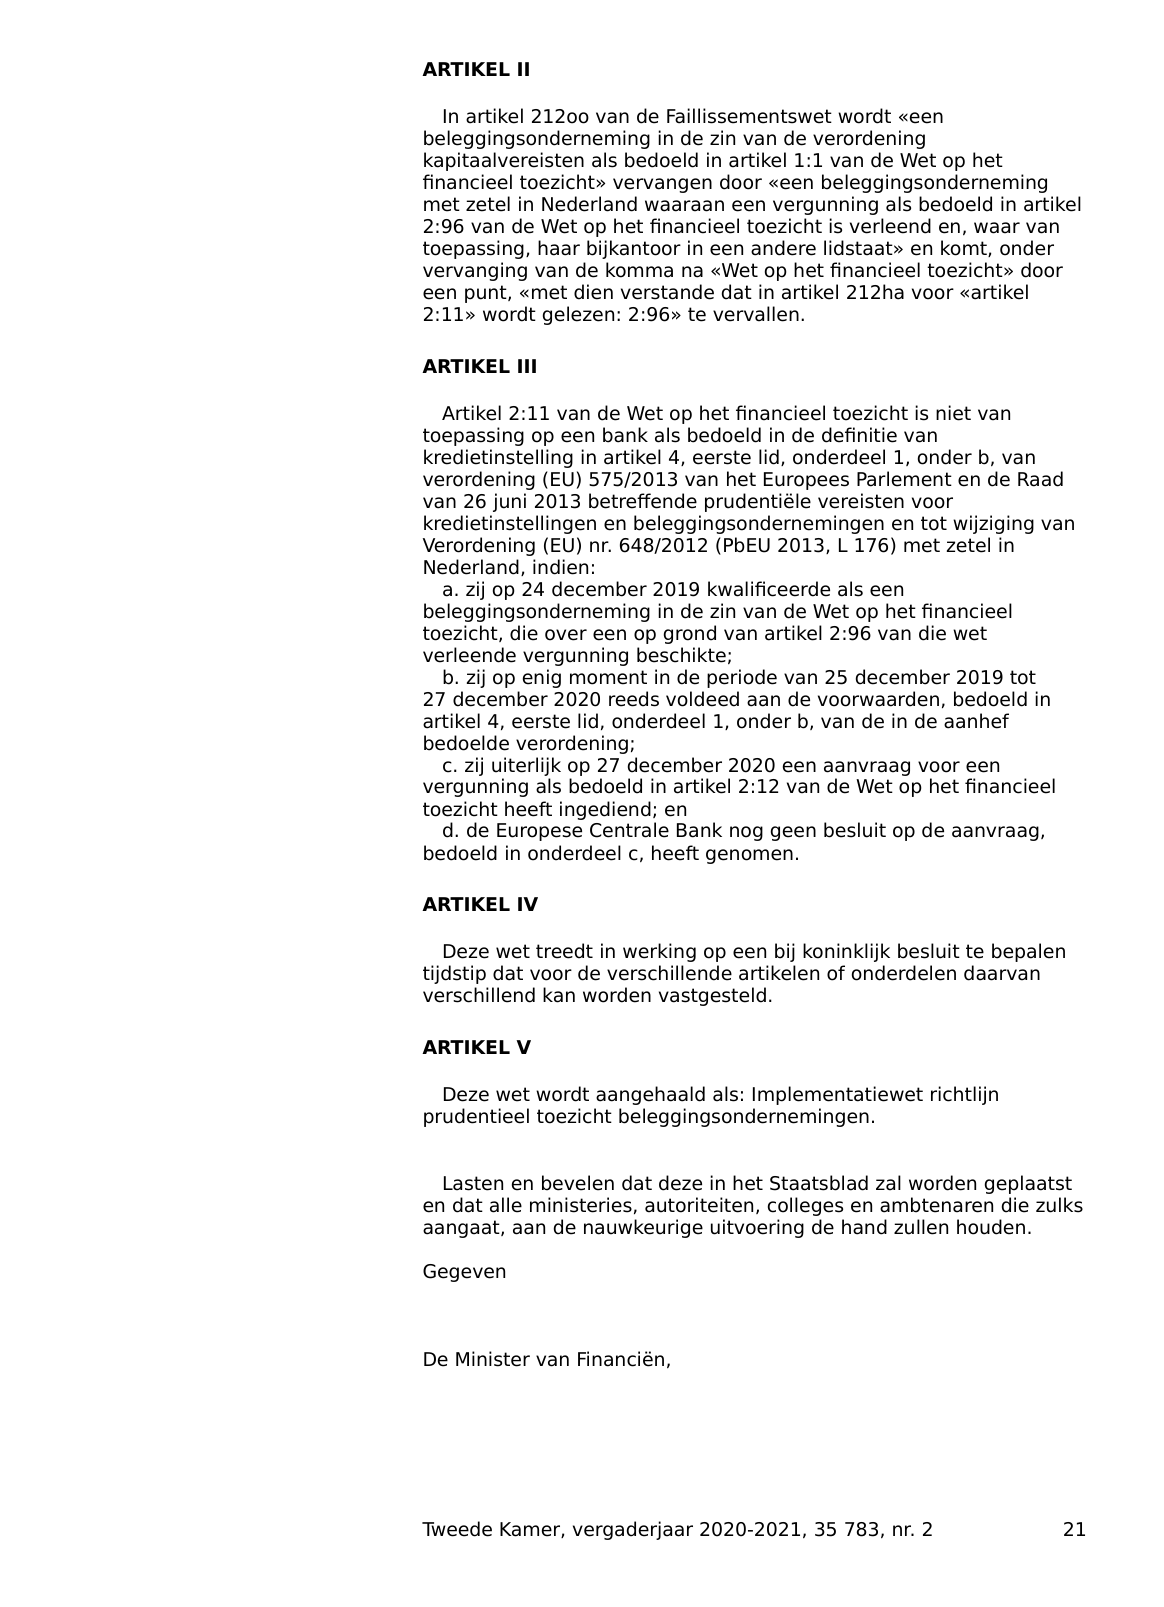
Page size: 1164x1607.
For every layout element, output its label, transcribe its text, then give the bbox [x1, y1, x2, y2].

subtitle ARTIKEL III [422, 356, 1087, 378]
subtitle ARTIKEL IV [422, 894, 1087, 916]
text c. zij uiterlijk op 27 december 2020 een aanvraag voor een vergunning als bedoeld in artikel 2:12 van de Wet op het financieel toezicht heeft ingediend; en [422, 754, 1087, 820]
text Deze wet wordt aangehaald als: Implementatiewet richtlijn prudentieel toezicht beleggingsondernemingen. [422, 1084, 1087, 1128]
text d. de Europese Centrale Bank nog geen besluit op de aanvraag, bedoeld in onderdeel c, heeft genomen. [422, 820, 1087, 864]
text a. zij op 24 december 2019 kwalificeerde als een beleggingsonderneming in de zin van de Wet op het financieel toezicht, die over een op grond van artikel 2:96 van die wet verleende vergunning beschikte; [422, 579, 1087, 667]
text Gegeven [422, 1261, 1087, 1283]
text Artikel 2:11 van de Wet op het financieel toezicht is niet van toepassing op een bank als bedoeld in de definitie van kredietinstelling in artikel 4, eerste lid, onderdeel 1, onder b, van verordening (EU) 575/2013 van het Europees Parlement en de Raad van 26 juni 2013 betreffende prudentiële vereisten voor kredietinstellingen en beleggingsondernemingen en tot wijziging van Verordening (EU) nr. 648/2012 (PbEU 2013, L 176) met zetel in Nederland, indien: [422, 403, 1087, 579]
subtitle ARTIKEL V [422, 1037, 1087, 1059]
text Lasten en bevelen dat deze in het Staatsblad zal worden geplaatst en dat alle ministeries, autoriteiten, colleges en ambtenaren die zulks aangaat, aan de nauwkeurige uitvoering de hand zullen houden. [422, 1173, 1087, 1238]
text In artikel 212oo van de Faillissementswet wordt «een beleggingsonderneming in de zin van de verordening kapitaalvereisten als bedoeld in artikel 1:1 van de Wet op het financieel toezicht» vervangen door «een beleggingsonderneming met zetel in Nederland waaraan een vergunning als bedoeld in artikel 2:96 van de Wet op het financieel toezicht is verleend en, waar van toepassing, haar bijkantoor in een andere lidstaat» en komt, onder vervanging van de komma na «Wet op het financieel toezicht» door een punt, «met dien verstande dat in artikel 212ha voor «artikel 2:11» wordt gelezen: 2:96» te vervallen. [422, 106, 1087, 326]
subtitle ARTIKEL II [422, 59, 1087, 81]
text b. zij op enig moment in de periode van 25 december 2019 tot 27 december 2020 reeds voldeed aan de voorwaarden, bedoeld in artikel 4, eerste lid, onderdeel 1, onder b, van de in de aanhef bedoelde verordening; [422, 667, 1087, 754]
text De Minister van Financiën, [422, 1349, 1087, 1371]
text Deze wet treedt in werking op een bij koninklijk besluit te bepalen tijdstip dat voor de verschillende artikelen of onderdelen daarvan verschillend kan worden vastgesteld. [422, 941, 1087, 1007]
